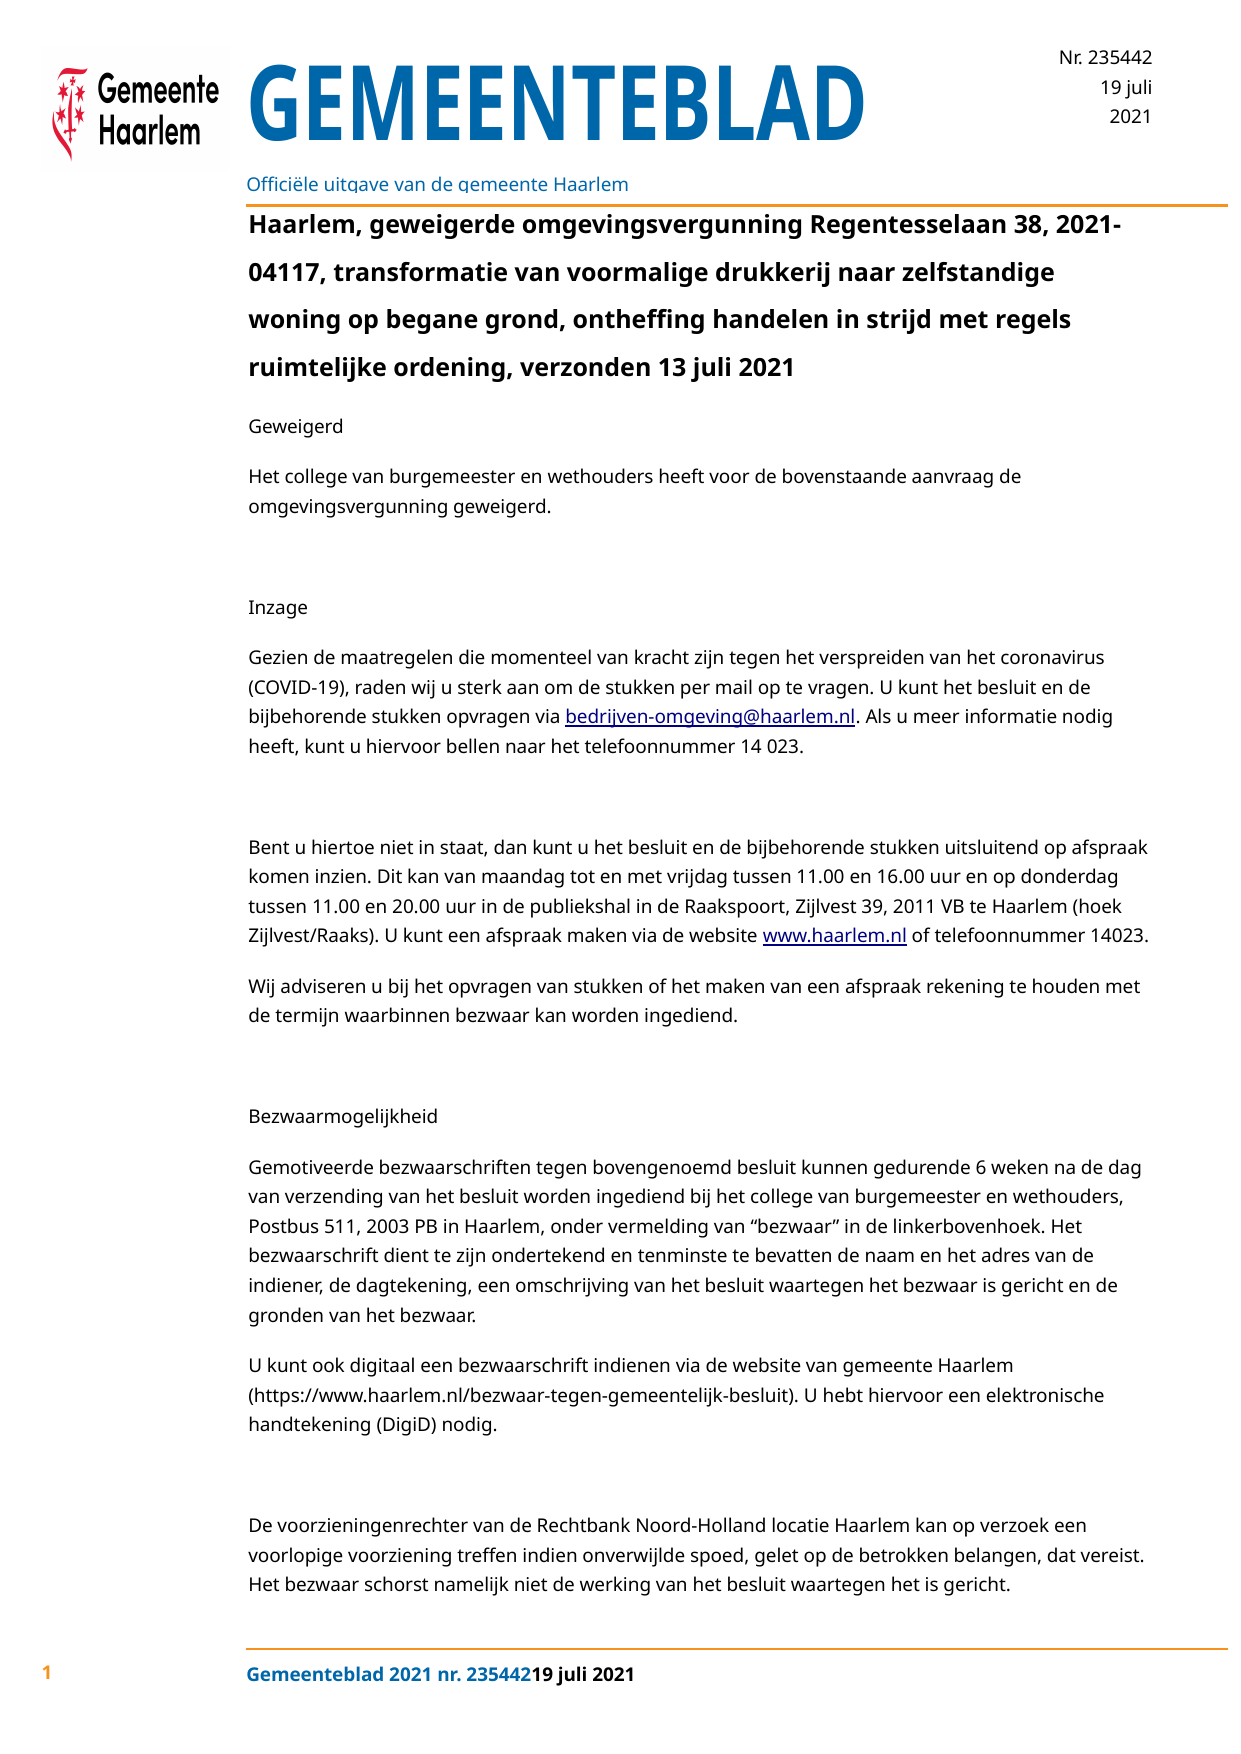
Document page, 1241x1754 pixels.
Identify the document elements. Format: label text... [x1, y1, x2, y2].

text De voorzieningenrechter van de Rechtbank Noord-Holland locatie Haarlem kan op verzoek een voorlopige voorziening treffen indien onverwijlde spoed, gelet op de betrokken belangen, dat vereist. Het bezwaar schorst namelijk niet de werking van het besluit waartegen het is gericht. [248, 1512, 1152, 1597]
text Inzage [248, 594, 1152, 620]
text U kunt ook digitaal een bezwaarschrift indienen via de website van gemeente Haarlem (https://www.haarlem.nl/bezwaar-tegen-gemeentelijk-besluit). U hebt hiervoor een elektronische handtekening (DigiD) nodig. [248, 1352, 1152, 1437]
text Bezwaarmogelijkheid [248, 1103, 1152, 1129]
text Bent u hiertoe niet in staat, dan kunt u het besluit en de bijbehorende stukken uitsluitend op afspraak komen inzien. Dit kan van maandag tot en met vrijdag tussen 11.00 en 16.00 uur en op donderdag tussen 11.00 en 20.00 uur in de publiekshal in de Raakspoort, Zijlvest 39, 2011 VB te Haarlem (hoek Zijlvest/Raaks). U kunt een afspraak maken via de website www.haarlem.nl of telefoonnummer 14023. [248, 834, 1152, 948]
text Het college van burgemeester en wethouders heeft voor de bovenstaande aanvraag de omgevingsvergunning geweigerd. [248, 463, 1152, 519]
text Gezien de maatregelen die momenteel van kracht zijn tegen het verspreiden van het coronavirus (COVID-19), raden wij u sterk aan om de stukken per mail op te vragen. U kunt het besluit en de bijbehorende stukken opvragen via bedrijven-omgeving@haarlem.nl. Als u meer informatie nodig heeft, kunt u hiervoor bellen naar het telefoonnummer 14 023. [248, 644, 1152, 759]
text Haarlem, geweigerde omgevingsvergunning Regentesselaan 38, 2021-04117, transformatie van voormalige drukkerij naar zelfstandige woning op begane grond, ontheffing handelen in strijd met regels ruimtelijke ordening, verzonden 13 juli 2021 [248, 207, 1152, 384]
text Wij adviseren u bij het opvragen van stukken of het maken van een afspraak rekening te houden met de termijn waarbinnen bezwaar kan worden ingediend. [248, 973, 1152, 1028]
text Gemotiveerde bezwaarschriften tegen bovengenoemd besluit kunnen gedurende 6 weken na de dag van verzending van het besluit worden ingediend bij het college van burgemeester en wethouders, Postbus 511, 2003 PB in Haarlem, onder vermelding van “bezwaar” in de linkerbovenhoek. Het bezwaarschrift dient te zijn ondertekend en tenminste te bevatten de naam en het adres van de indiener, de dagtekening, een omschrijving van het besluit waartegen het bezwaar is gericht en de gronden van het bezwaar. [248, 1154, 1152, 1328]
picture [41, 47, 231, 172]
text Geweigerd [248, 413, 1152, 439]
